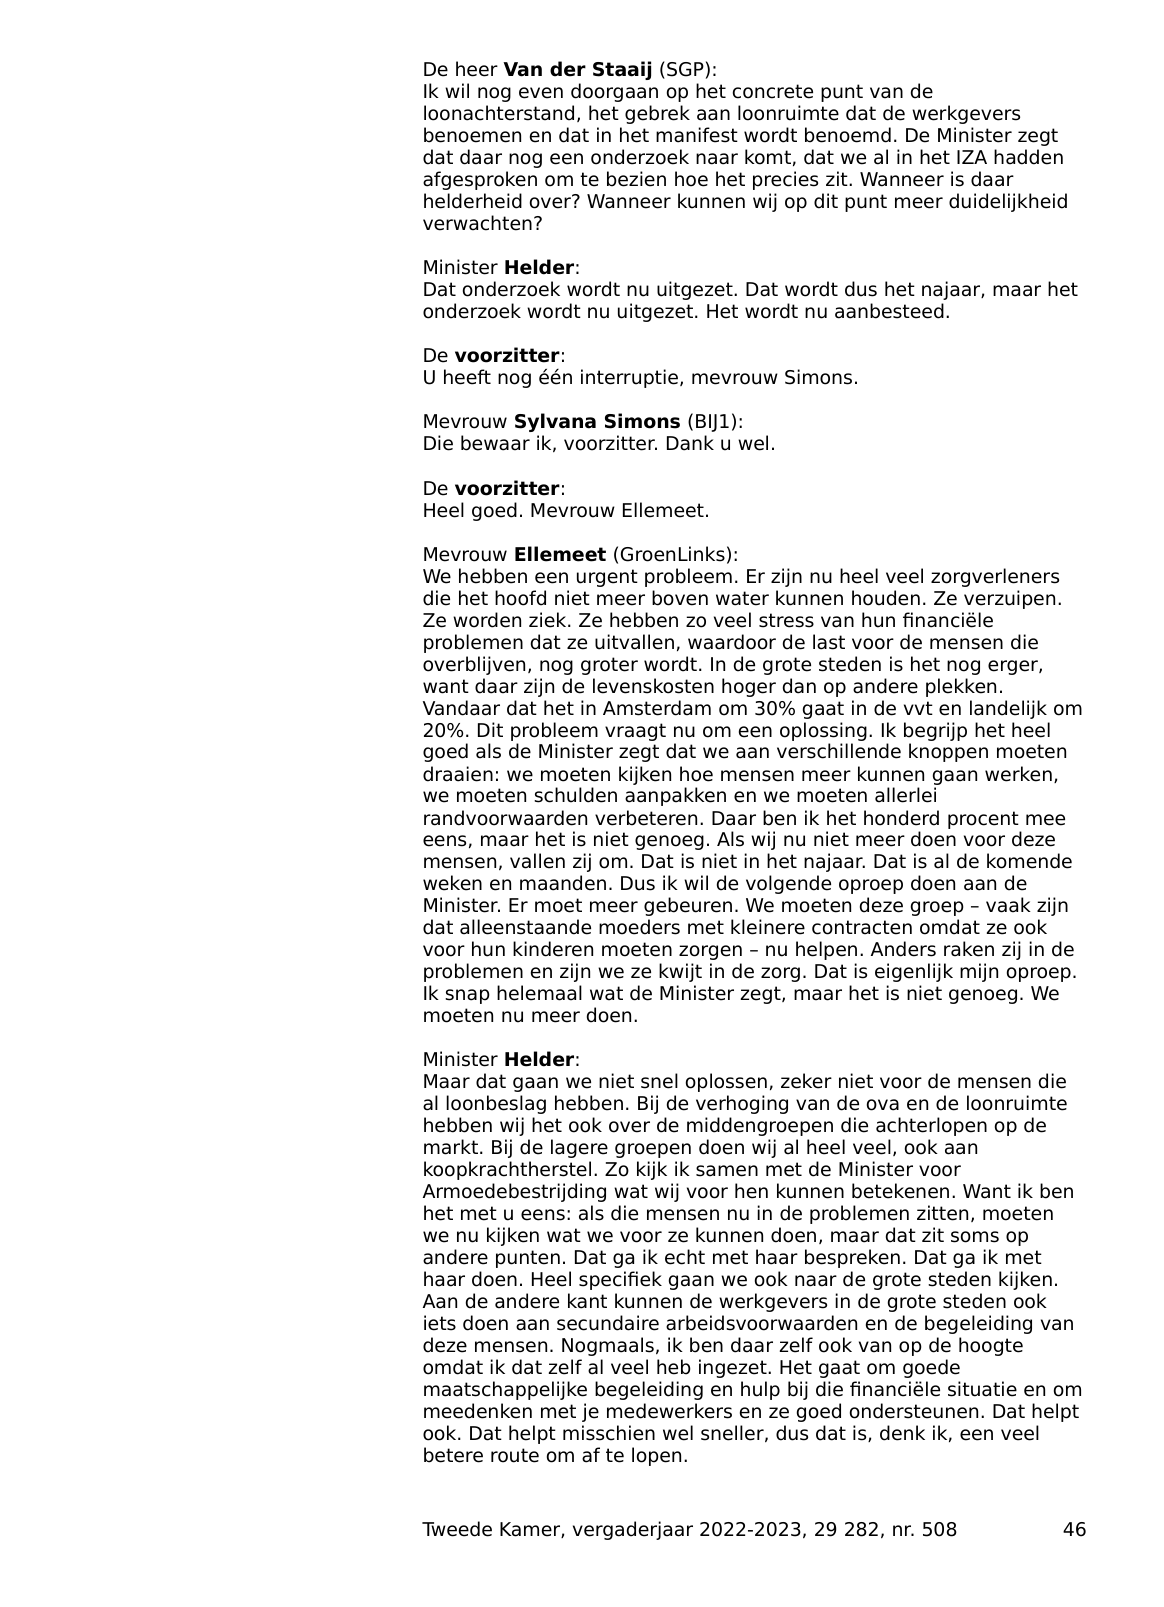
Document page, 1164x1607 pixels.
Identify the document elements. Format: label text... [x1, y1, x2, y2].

text U heeft nog één interruptie, mevrouw Simons. [422, 367, 1087, 389]
text Mevrouw Ellemeet (GroenLinks): [422, 544, 1087, 566]
text Dat onderzoek wordt nu uitgezet. Dat wordt dus het najaar, maar het onderzoek wordt nu uitgezet. Het wordt nu aanbesteed. [422, 279, 1087, 323]
text Maar dat gaan we niet snel oplossen, zeker niet voor de mensen die al loonbeslag hebben. Bij de verhoging van de ova en de loonruimte hebben wij het ook over de middengroepen die achterlopen op de markt. Bij de lagere groepen doen wij al heel veel, ook aan koopkrachtherstel. Zo kijk ik samen met de Minister voor Armoedebestrijding wat wij voor hen kunnen betekenen. Want ik ben het met u eens: als die mensen nu in de problemen zitten, moeten we nu kijken wat we voor ze kunnen doen, maar dat zit soms op andere punten. Dat ga ik echt met haar bespreken. Dat ga ik met haar doen. Heel specifiek gaan we ook naar de grote steden kijken. Aan de andere kant kunnen de werkgevers in de grote steden ook iets doen aan secundaire arbeidsvoorwaarden en de begeleiding van deze mensen. Nogmaals, ik ben daar zelf ook van op de hoogte omdat ik dat zelf al veel heb ingezet. Het gaat om goede maatschappelijke begeleiding en hulp bij die financiële situatie en om meedenken met je medewerkers en ze goed ondersteunen. Dat helpt ook. Dat helpt misschien wel sneller, dus dat is, denk ik, een veel betere route om af te lopen. [422, 1071, 1087, 1467]
text Die bewaar ik, voorzitter. Dank u wel. [422, 433, 1087, 455]
text Mevrouw Sylvana Simons (BIJ1): [422, 411, 1087, 433]
text We hebben een urgent probleem. Er zijn nu heel veel zorgverleners die het hoofd niet meer boven water kunnen houden. Ze verzuipen. Ze worden ziek. Ze hebben zo veel stress van hun financiële problemen dat ze uitvallen, waardoor de last voor de mensen die overblijven, nog groter wordt. In de grote steden is het nog erger, want daar zijn de levenskosten hoger dan op andere plekken. Vandaar dat het in Amsterdam om 30% gaat in de vvt en landelijk om 20%. Dit probleem vraagt nu om een oplossing. Ik begrijp het heel goed als de Minister zegt dat we aan verschillende knoppen moeten draaien: we moeten kijken hoe mensen meer kunnen gaan werken, we moeten schulden aanpakken en we moeten allerlei randvoorwaarden verbeteren. Daar ben ik het honderd procent mee eens, maar het is niet genoeg. Als wij nu niet meer doen voor deze mensen, vallen zij om. Dat is niet in het najaar. Dat is al de komende weken en maanden. Dus ik wil de volgende oproep doen aan de Minister. Er moet meer gebeuren. We moeten deze groep – vaak zijn dat alleenstaande moeders met kleinere contracten omdat ze ook voor hun kinderen moeten zorgen – nu helpen. Anders raken zij in de problemen en zijn we ze kwijt in de zorg. Dat is eigenlijk mijn oproep. Ik snap helemaal wat de Minister zegt, maar het is niet genoeg. We moeten nu meer doen. [422, 566, 1087, 1027]
text De heer Van der Staaij (SGP): [422, 59, 1087, 81]
text Ik wil nog even doorgaan op het concrete punt van de loonachterstand, het gebrek aan loonruimte dat de werkgevers benoemen en dat in het manifest wordt benoemd. De Minister zegt dat daar nog een onderzoek naar komt, dat we al in het IZA hadden afgesproken om te bezien hoe het precies zit. Wanneer is daar helderheid over? Wanneer kunnen wij op dit punt meer duidelijkheid verwachten? [422, 81, 1087, 235]
text Minister Helder: [422, 257, 1087, 279]
text Heel goed. Mevrouw Ellemeet. [422, 499, 1087, 521]
text Minister Helder: [422, 1049, 1087, 1071]
text De voorzitter: [422, 345, 1087, 367]
text De voorzitter: [422, 477, 1087, 499]
